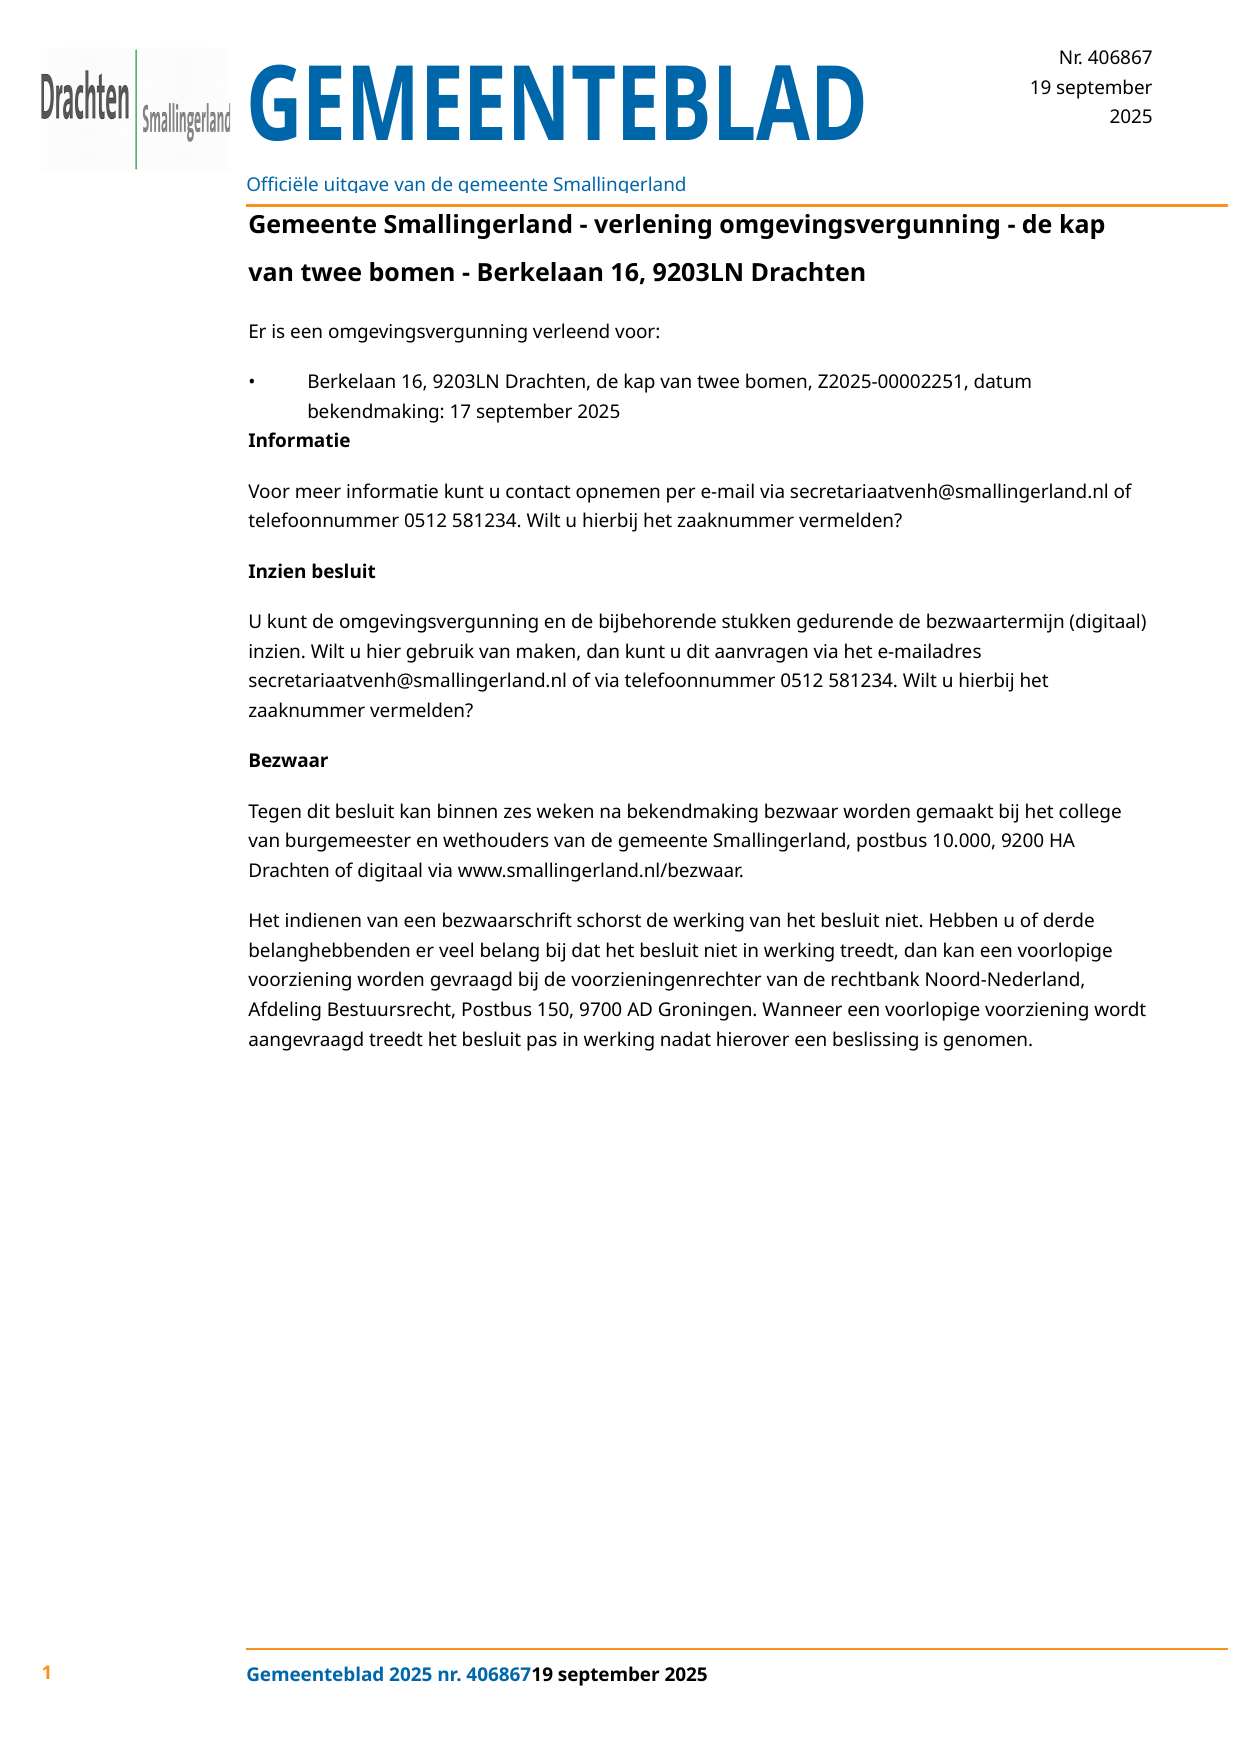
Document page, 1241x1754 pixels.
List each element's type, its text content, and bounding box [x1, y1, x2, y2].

text Het indienen van een bezwaarschrift schorst de werking van het besluit niet. Hebben u of derde belanghebbenden er veel belang bij dat het besluit niet in werking treedt, dan kan een voorlopige voorziening worden gevraagd bij de voorzieningenrechter van de rechtbank Noord-Nederland, Afdeling Bestuursrecht, Postbus 150, 9700 AD Groningen. Wanneer een voorlopige voorziening wordt aangevraagd treedt het besluit pas in werking nadat hierover een beslissing is genomen. [248, 907, 1152, 1052]
text Inzien besluit [248, 558, 1152, 584]
list Berkelaan 16, 9203LN Drachten, de kap van twee bomen, Z2025-00002251, datum bekendmaking: 17 september 2025 [248, 368, 1152, 424]
text Gemeente Smallingerland - verlening omgevingsvergunning - de kap van twee bomen - Berkelaan 16, 9203LN Drachten [248, 207, 1152, 288]
text Voor meer informatie kunt u contact opnemen per e-mail via secretariaatvenh@smallingerland.nl of telefoonnummer 0512 581234. Wilt u hierbij het zaaknummer vermelden? [248, 478, 1152, 533]
text Tegen dit besluit kan binnen zes weken na bekendmaking bezwaar worden gemaakt bij het college van burgemeester en wethouders van de gemeente Smallingerland, postbus 10.000, 9200 HA Drachten of digitaal via www.smallingerland.nl/bezwaar. [248, 798, 1152, 883]
text Informatie [248, 427, 1152, 453]
text U kunt de omgevingsvergunning en de bijbehorende stukken gedurende de bezwaartermijn (digitaal) inzien. Wilt u hier gebruik van maken, dan kunt u dit aanvragen via het e-mailadres secretariaatvenh@smallingerland.nl of via telefoonnummer 0512 581234. Wilt u hierbij het zaaknummer vermelden? [248, 608, 1152, 723]
text Er is een omgevingsvergunning verleend voor: [248, 318, 1152, 344]
picture [41, 47, 231, 172]
text Bezwaar [248, 747, 1152, 773]
